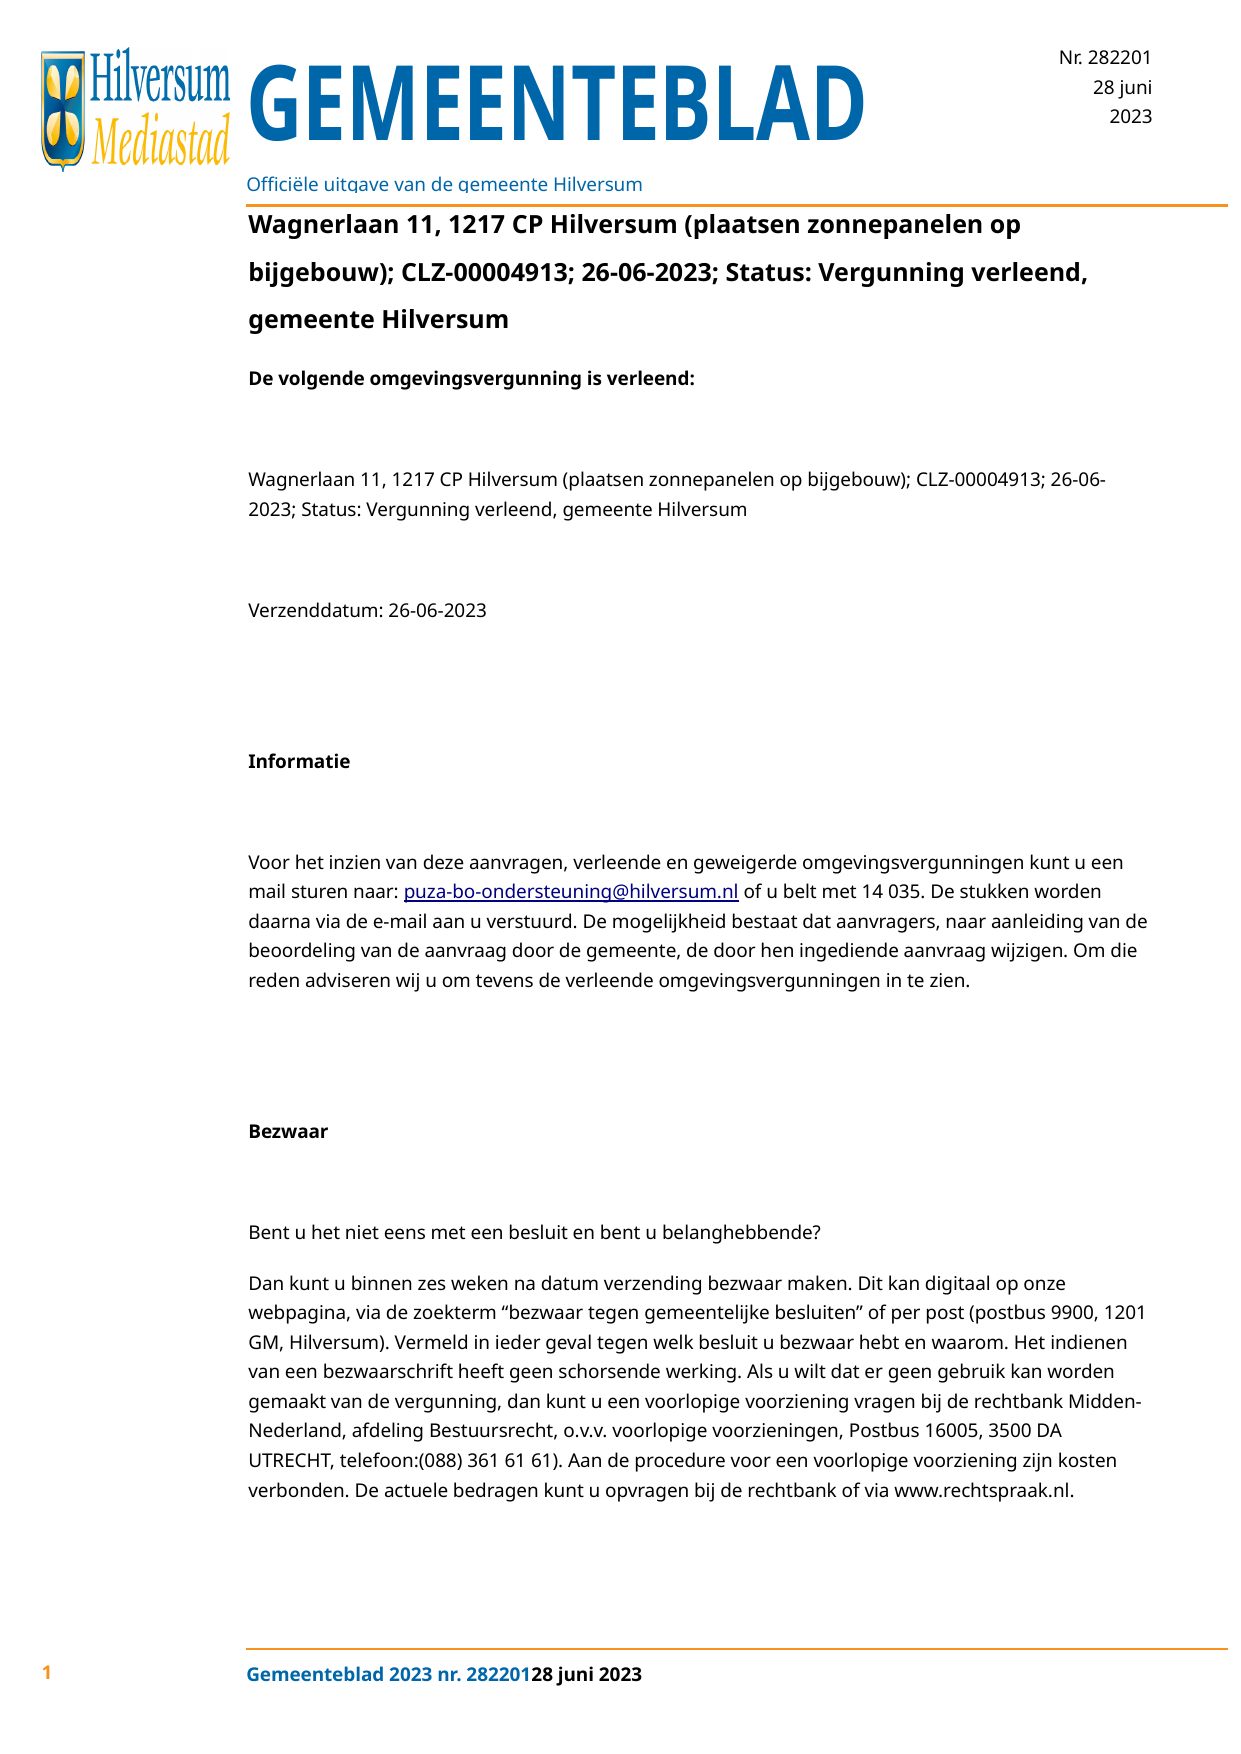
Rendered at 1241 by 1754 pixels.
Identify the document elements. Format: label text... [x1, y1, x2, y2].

text Dan kunt u binnen zes weken na datum verzending bezwaar maken. Dit kan digitaal op onze webpagina, via de zoekterm “bezwaar tegen gemeentelijke besluiten” of per post (postbus 9900, 1201 GM, Hilversum). Vermeld in ieder geval tegen welk besluit u bezwaar hebt en waarom. Het indienen van een bezwaarschrift heeft geen schorsende werking. Als u wilt dat er geen gebruik kan worden gemaakt van de vergunning, dan kunt u een voorlopige voorziening vragen bij de rechtbank Midden-Nederland, afdeling Bestuursrecht, o.v.v. voorlopige voorzieningen, Postbus 16005, 3500 DA UTRECHT, telefoon:(088) 361 61 61). Aan de procedure voor een voorlopige voorziening zijn kosten verbonden. De actuele bedragen kunt u opvragen bij de rechtbank of via www.rechtspraak.nl. [248, 1270, 1152, 1502]
text Bezwaar [248, 1118, 1152, 1144]
text De volgende omgevingsvergunning is verleend: [248, 366, 1152, 391]
text Verzenddatum: 26-06-2023 [248, 597, 1152, 622]
text Bent u het niet eens met een besluit en bent u belanghebbende? [248, 1219, 1152, 1245]
text Voor het inzien van deze aanvragen, verleende en geweigerde omgevingsvergunningen kunt u een mail sturen naar: puza-bo-ondersteuning@hilversum.nl of u belt met 14 035. De stukken worden daarna via de e-mail aan u verstuurd. De mogelijkheid bestaat dat aanvragers, naar aanleiding van de beoordeling van de aanvraag door de gemeente, de door hen ingediende aanvraag wijzigen. Om die reden adviseren wij u om tevens de verleende omgevingsvergunningen in te zien. [248, 849, 1152, 993]
text Wagnerlaan 11, 1217 CP Hilversum (plaatsen zonnepanelen op bijgebouw); CLZ-00004913; 26-06-2023; Status: Vergunning verleend, gemeente Hilversum [248, 466, 1152, 522]
text Wagnerlaan 11, 1217 CP Hilversum (plaatsen zonnepanelen op bijgebouw); CLZ-00004913; 26-06-2023; Status: Vergunning verleend, gemeente Hilversum [248, 207, 1152, 336]
text Informatie [248, 748, 1152, 774]
picture [41, 47, 231, 172]
